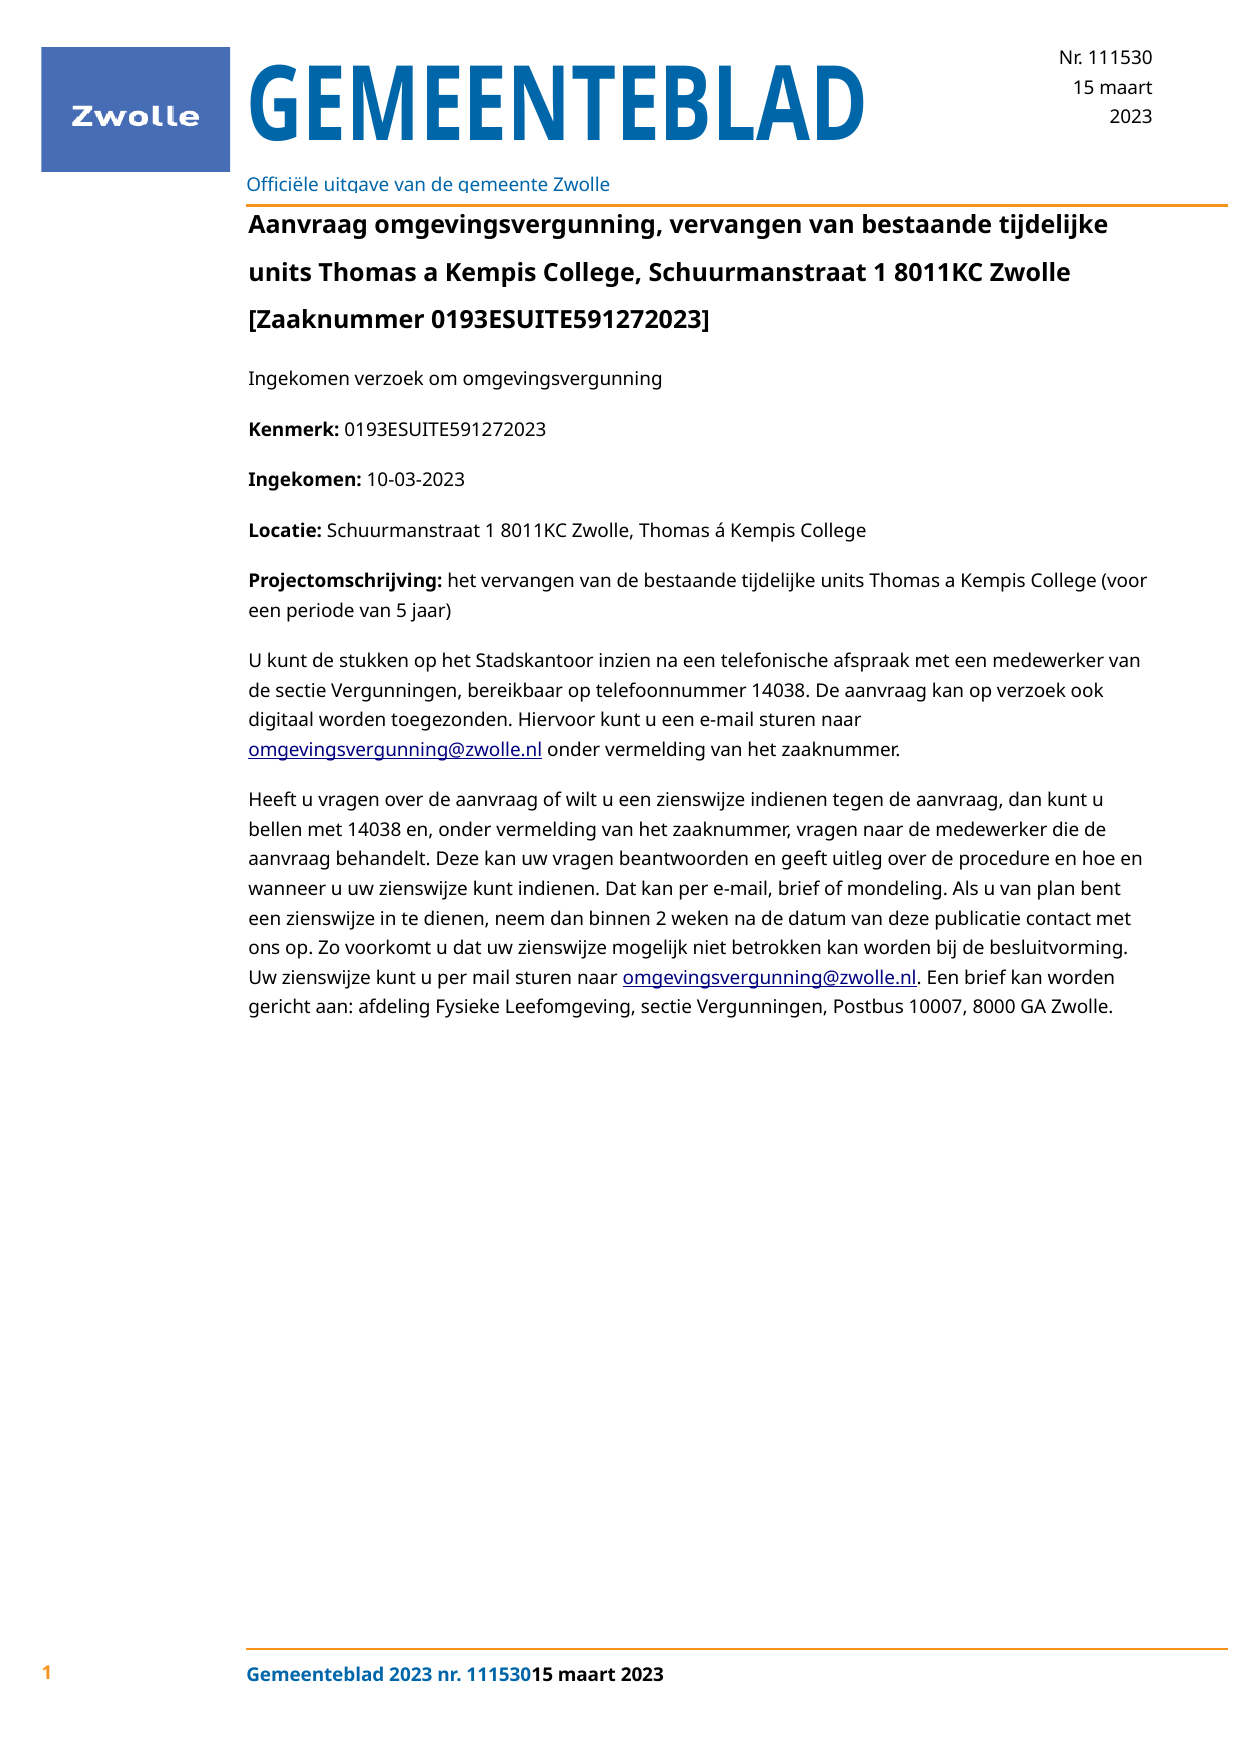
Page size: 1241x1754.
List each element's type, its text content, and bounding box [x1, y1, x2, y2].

text Ingekomen verzoek om omgevingsvergunning [248, 366, 1152, 391]
text Projectomschrijving: het vervangen van de bestaande tijdelijke units Thomas a Kempis College (voor een periode van 5 jaar) [248, 567, 1152, 622]
text Aanvraag omgevingsvergunning, vervangen van bestaande tijdelijke units Thomas a Kempis College, Schuurmanstraat 1 8011KC Zwolle [Zaaknummer 0193ESUITE591272023] [248, 207, 1152, 336]
text Heeft u vragen over de aanvraag of wilt u een zienswijze indienen tegen de aanvraag, dan kunt u bellen met 14038 en, onder vermelding van het zaaknummer, vragen naar de medewerker die de aanvraag behandelt. Deze kan uw vragen beantwoorden en geeft uitleg over de procedure en hoe en wanneer u uw zienswijze kunt indienen. Dat kan per e-mail, brief of mondeling. Als u van plan bent een zienswijze in te dienen, neem dan binnen 2 weken na de datum van deze publicatie contact met ons op. Zo voorkomt u dat uw zienswijze mogelijk niet betrokken kan worden bij de besluitvorming. Uw zienswijze kunt u per mail sturen naar omgevingsvergunning@zwolle.nl. Een brief kan worden gericht aan: afdeling Fysieke Leefomgeving, sectie Vergunningen, Postbus 10007, 8000 GA Zwolle. [248, 786, 1152, 1019]
text Ingekomen: 10-03-2023 [248, 466, 1152, 492]
text Locatie: Schuurmanstraat 1 8011KC Zwolle, Thomas á Kempis College [248, 517, 1152, 542]
text Kenmerk: 0193ESUITE591272023 [248, 416, 1152, 442]
text U kunt de stukken op het Stadskantoor inzien na een telefonische afspraak met een medewerker van de sectie Vergunningen, bereikbaar op telefoonnummer 14038. De aanvraag kan op verzoek ook digitaal worden toegezonden. Hiervoor kunt u een e-mail sturen naar omgevingsvergunning@zwolle.nl onder vermelding van het zaaknummer. [248, 647, 1152, 762]
picture [41, 47, 231, 172]
